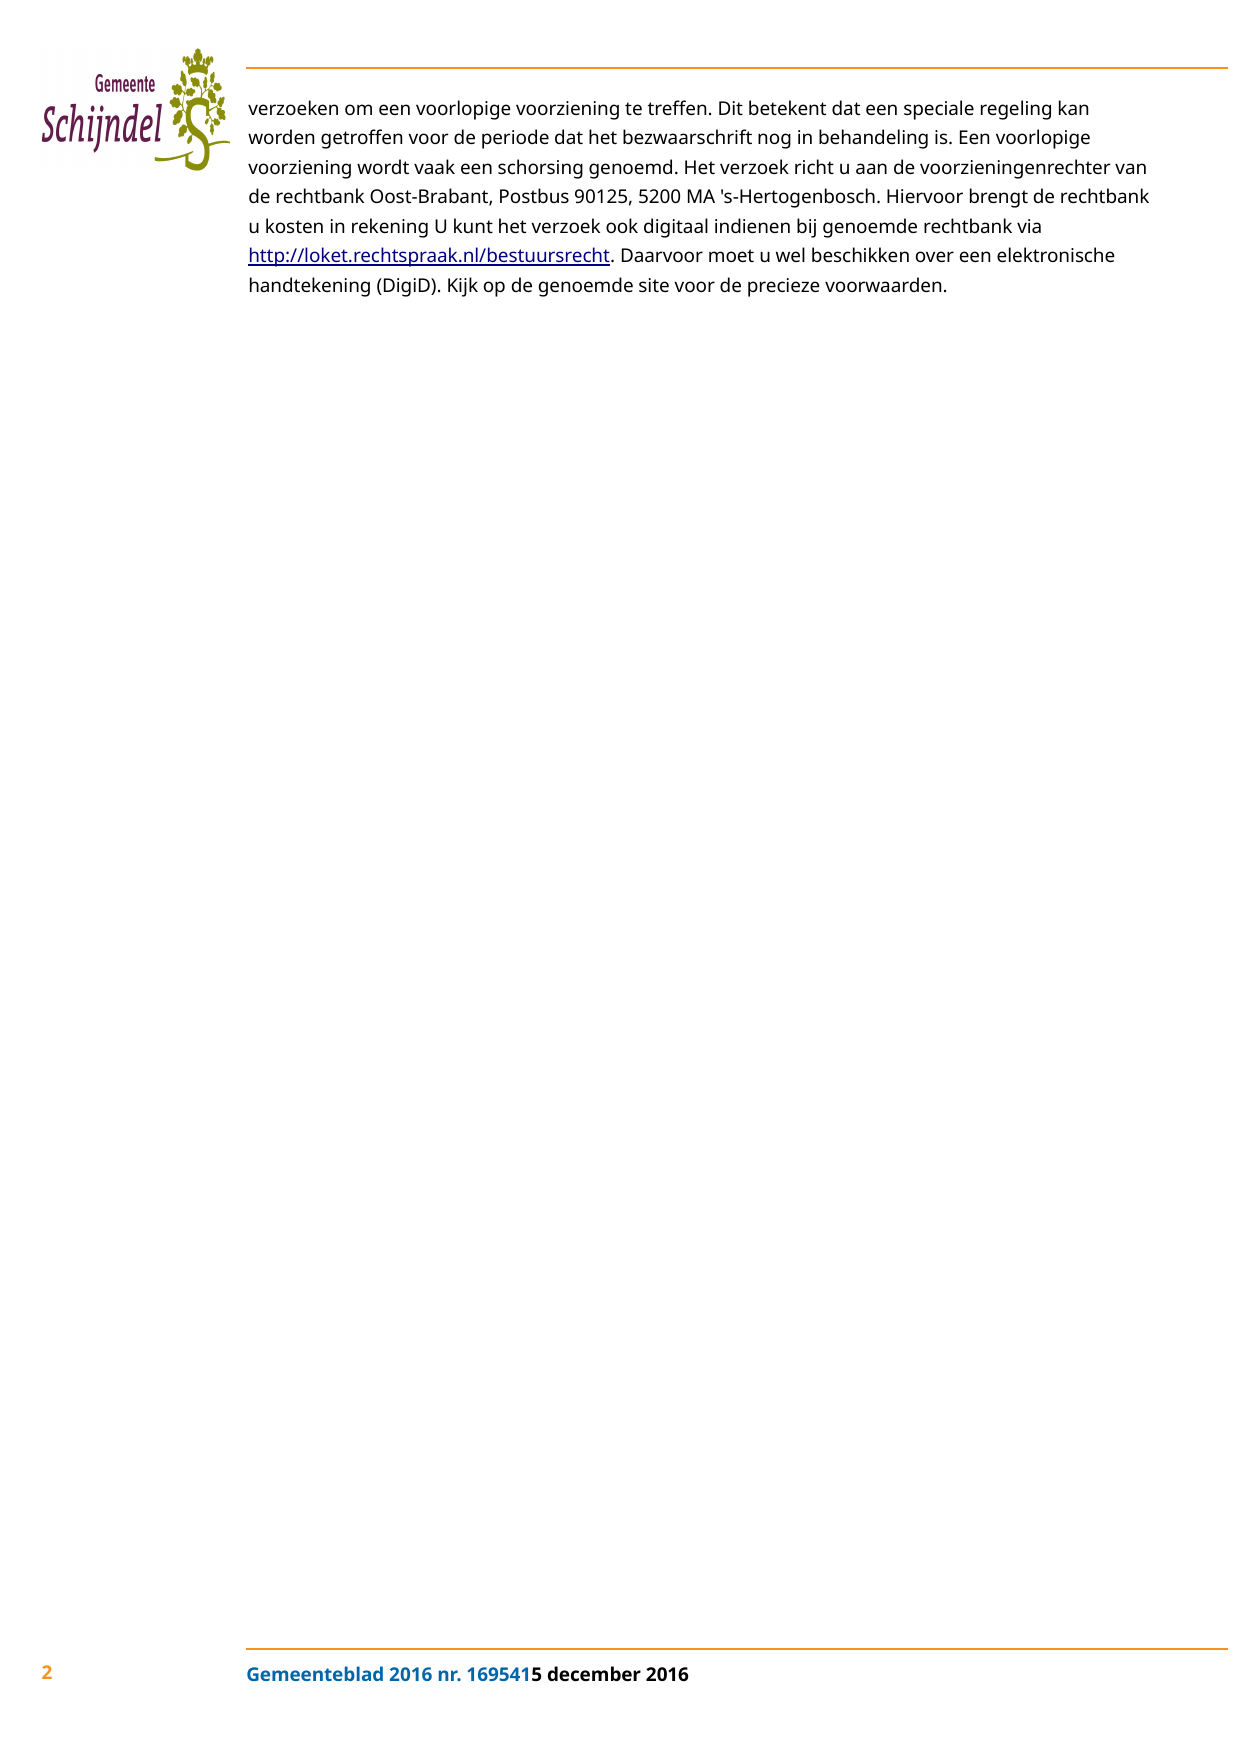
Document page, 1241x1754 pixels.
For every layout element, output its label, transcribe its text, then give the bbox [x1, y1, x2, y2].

text verzoeken om een voorlopige voorziening te treffen. Dit betekent dat een speciale regeling kan worden getroffen voor de periode dat het bezwaarschrift nog in behandeling is. Een voorlopige voorziening wordt vaak een schorsing genoemd. Het verzoek richt u aan de voorzieningenrechter van de rechtbank Oost-Brabant, Postbus 90125, 5200 MA 's-Hertogenbosch. Hiervoor brengt de rechtbank u kosten in rekening U kunt het verzoek ook digitaal indienen bij genoemde rechtbank via http://loket.rechtspraak.nl/bestuursrecht. Daarvoor moet u wel beschikken over een elektronische handtekening (DigiD). Kijk op de genoemde site voor de precieze voorwaarden. [248, 95, 1152, 298]
picture [41, 47, 231, 172]
